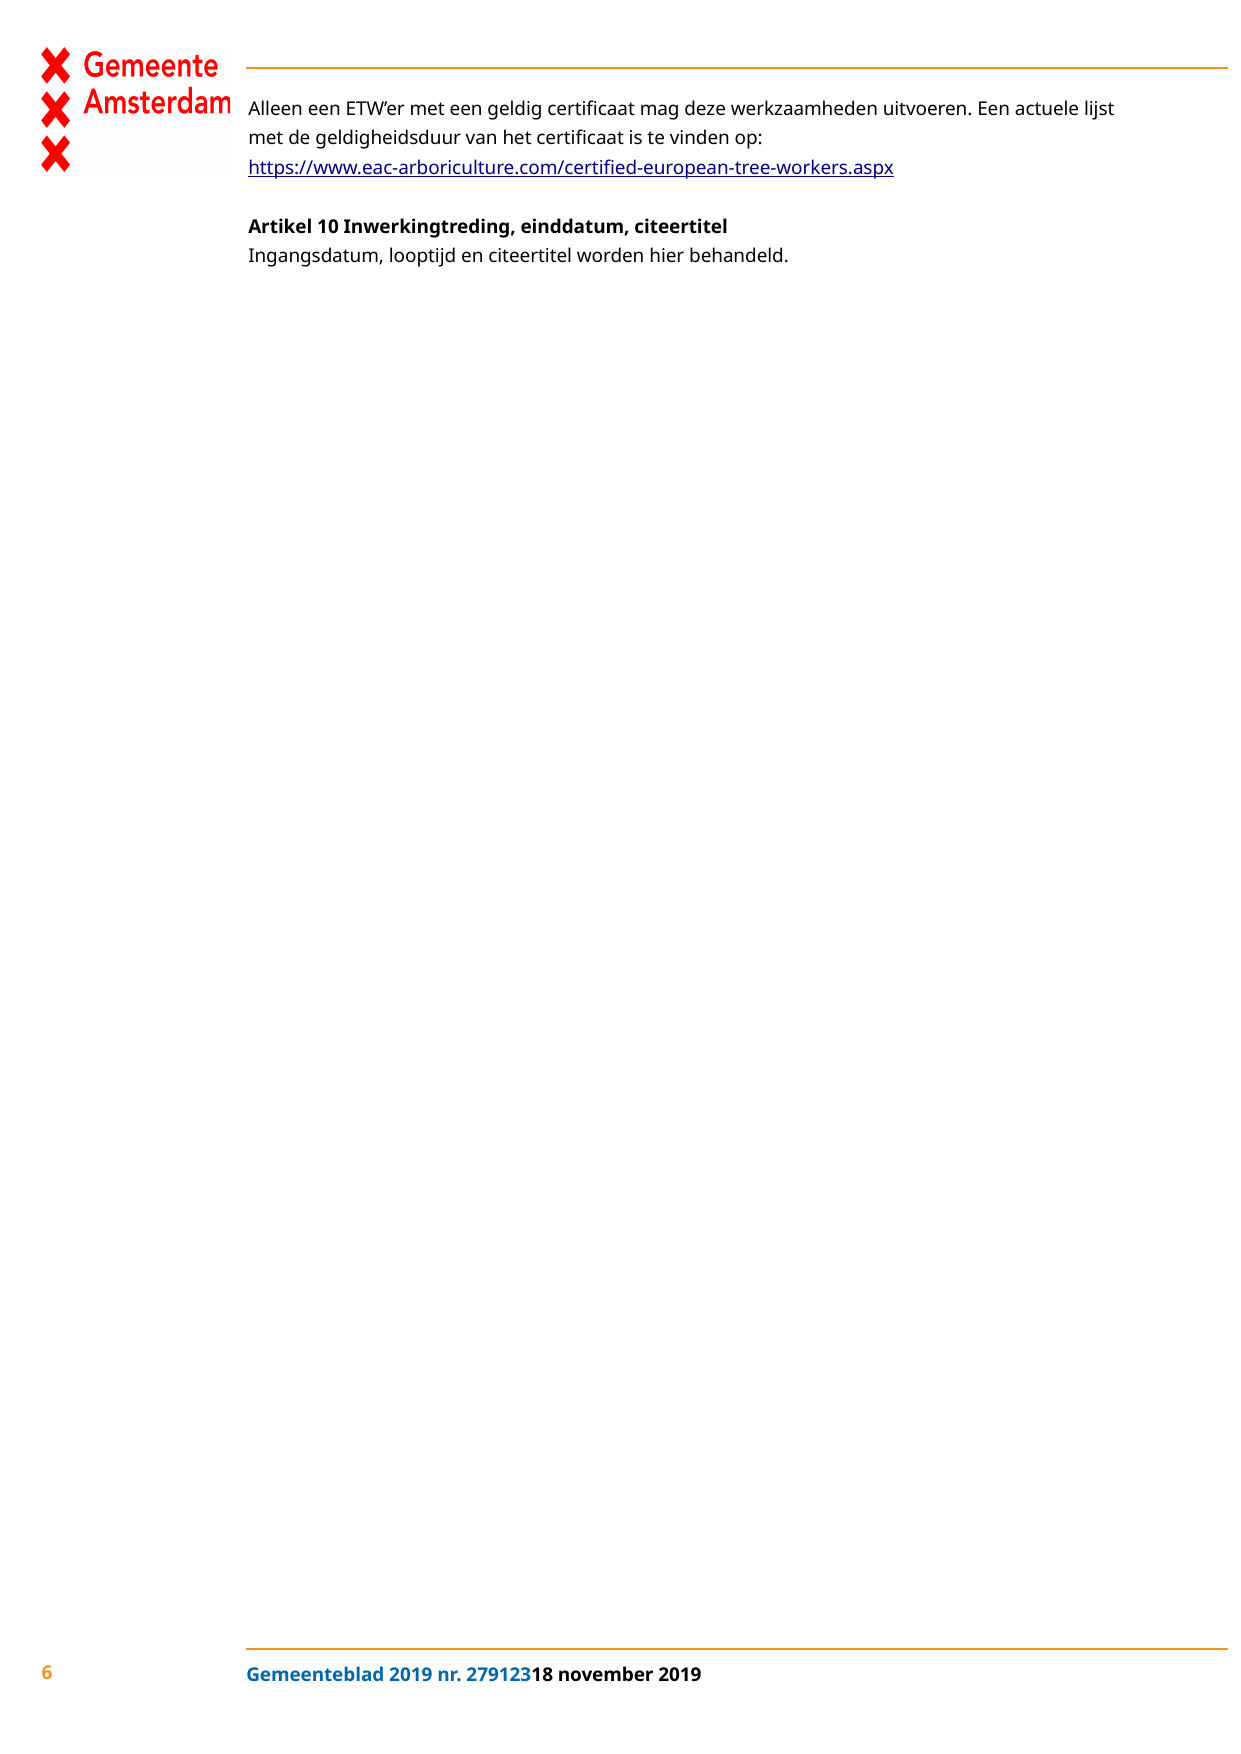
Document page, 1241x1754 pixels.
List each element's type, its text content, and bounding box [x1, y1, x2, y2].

text Alleen een ETW’er met een geldig certificaat mag deze werkzaamheden uitvoeren. Een actuele lijst met de geldigheidsduur van het certificaat is te vinden op: https://www.eac-arboriculture.com/certified-european-tree-workers.aspx [248, 95, 1152, 180]
text Ingangsdatum, looptijd en citeertitel worden hier behandeld. [248, 243, 1152, 268]
picture [41, 47, 231, 172]
text Artikel 10 Inwerkingtreding, einddatum, citeertitel [248, 213, 1152, 239]
